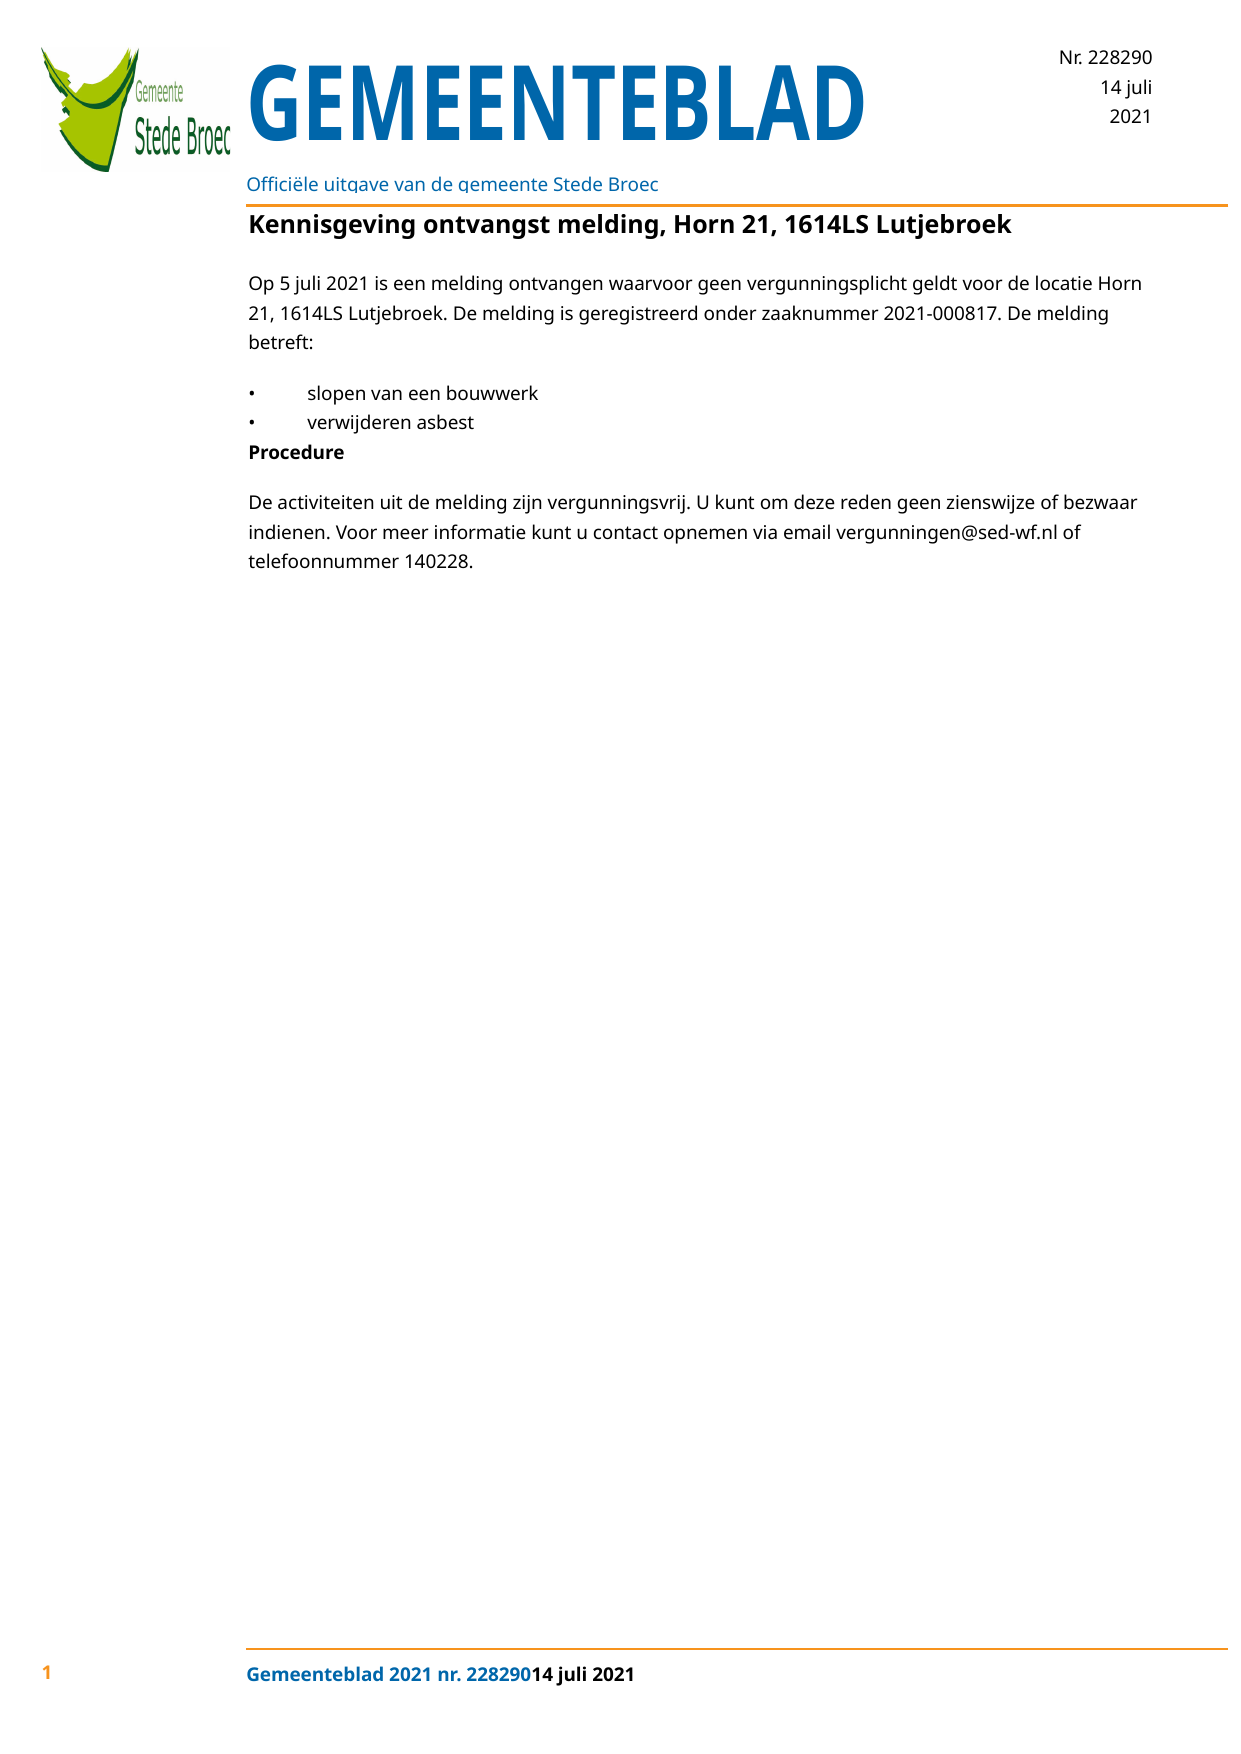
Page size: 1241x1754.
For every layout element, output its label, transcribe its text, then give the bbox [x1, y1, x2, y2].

text Kennisgeving ontvangst melding, Horn 21, 1614LS Lutjebroek [248, 207, 1152, 241]
text Procedure [248, 439, 1152, 465]
picture [41, 47, 231, 172]
list verwijderen asbest [248, 409, 1152, 435]
text Op 5 juli 2021 is een melding ontvangen waarvoor geen vergunningsplicht geldt voor de locatie Horn 21, 1614LS Lutjebroek. De melding is geregistreerd onder zaaknummer 2021-000817. De melding betreft: [248, 270, 1152, 355]
list slopen van een bouwwerk [248, 380, 1152, 406]
text De activiteiten uit de melding zijn vergunningsvrij. U kunt om deze reden geen zienswijze of bezwaar indienen. Voor meer informatie kunt u contact opnemen via email vergunningen@sed-wf.nl of telefoonnummer 140228. [248, 489, 1152, 574]
